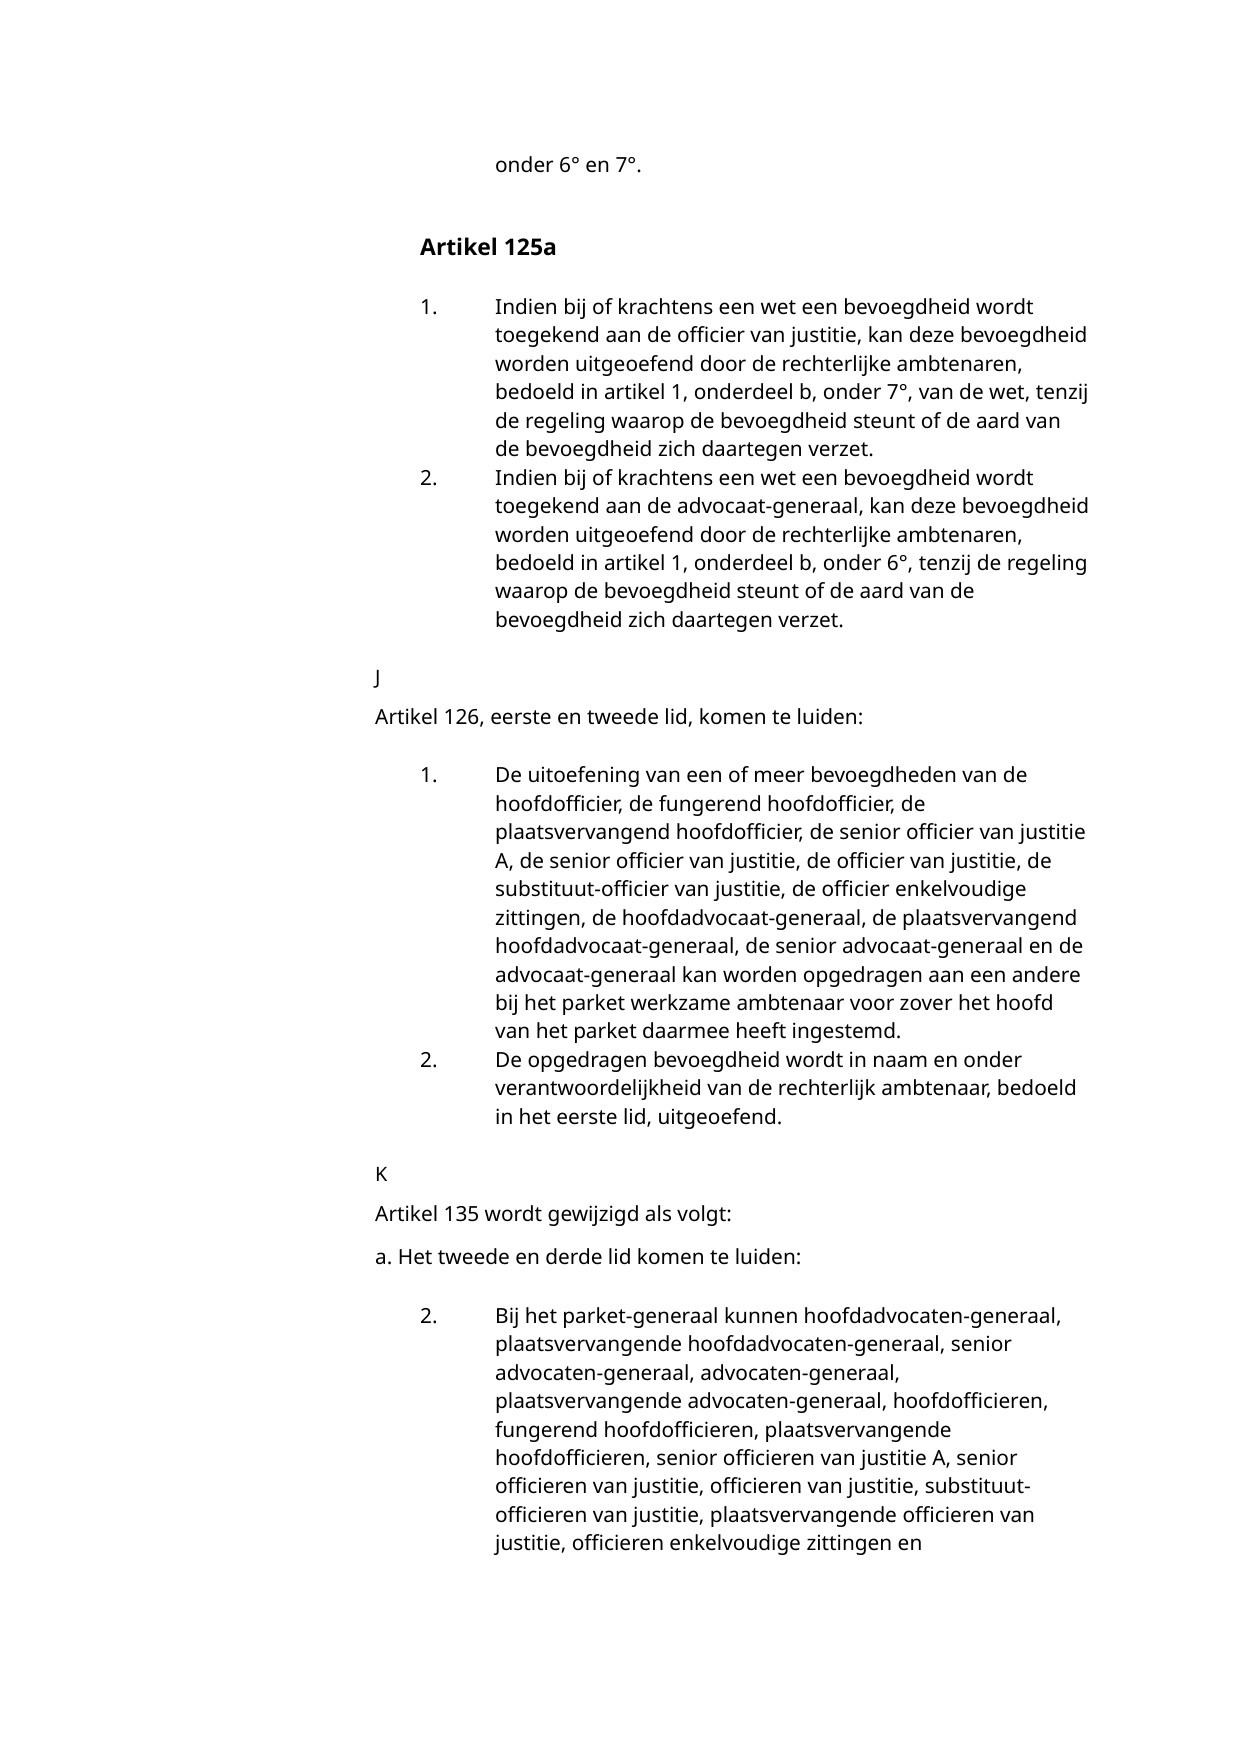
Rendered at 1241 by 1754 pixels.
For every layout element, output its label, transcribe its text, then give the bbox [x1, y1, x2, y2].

list De uitoefening van een of meer bevoegdheden van de hoofdofficier, de fungerend hoofdofficier, de plaatsvervangend hoofdofficier, de senior officier van justitie A, de senior officier van justitie, de officier van justitie, de substituut-officier van justitie, de officier enkelvoudige zittingen, de hoofdadvocaat-generaal, de plaatsvervangend hoofdadvocaat-generaal, de senior advocaat-generaal en de advocaat-generaal kan worden opgedragen aan een andere bij het parket werkzame ambtenaar voor zover het hoofd van het parket daarmee heeft ingestemd. [420, 761, 1090, 1045]
list De opgedragen bevoegdheid wordt in naam en onder verantwoordelijkheid van de rechterlijk ambtenaar, bedoeld in het eerste lid, uitgeoefend. [420, 1045, 1090, 1130]
text Artikel 126, eerste en tweede lid, komen te luiden: [375, 702, 1090, 731]
subtitle Artikel 125a [420, 231, 1090, 262]
list Bij het parket-generaal kunnen hoofdadvocaten-generaal, plaatsvervangende hoofdadvocaten-generaal, senior advocaten-generaal, advocaten-generaal, plaatsvervangende advocaten-generaal, hoofdofficieren, fungerend hoofdofficieren, plaatsvervangende hoofdofficieren, senior officieren van justitie A, senior officieren van justitie, officieren van justitie, substituut-officieren van justitie, plaatsvervangende officieren van justitie, officieren enkelvoudige zittingen en [420, 1301, 1090, 1557]
list Indien bij of krachtens een wet een bevoegdheid wordt toegekend aan de officier van justitie, kan deze bevoegdheid worden uitgeoefend door de rechterlijke ambtenaren, bedoeld in artikel 1, onderdeel b, onder 7°, van de wet, tenzij de regeling waarop de bevoegdheid steunt of de aard van de bevoegdheid zich daartegen verzet. [420, 292, 1090, 463]
text J [375, 663, 1090, 690]
list onder 6° en 7°. [420, 150, 1090, 178]
text Artikel 135 wordt gewijzigd als volgt: [375, 1199, 1090, 1227]
text K [375, 1160, 1090, 1187]
list Indien bij of krachtens een wet een bevoegdheid wordt toegekend aan de advocaat-generaal, kan deze bevoegdheid worden uitgeoefend door de rechterlijke ambtenaren, bedoeld in artikel 1, onderdeel b, onder 6°, tenzij de regeling waarop de bevoegdheid steunt of de aard van de bevoegdheid zich daartegen verzet. [420, 463, 1090, 633]
text a. Het tweede en derde lid komen te luiden: [375, 1242, 1090, 1271]
